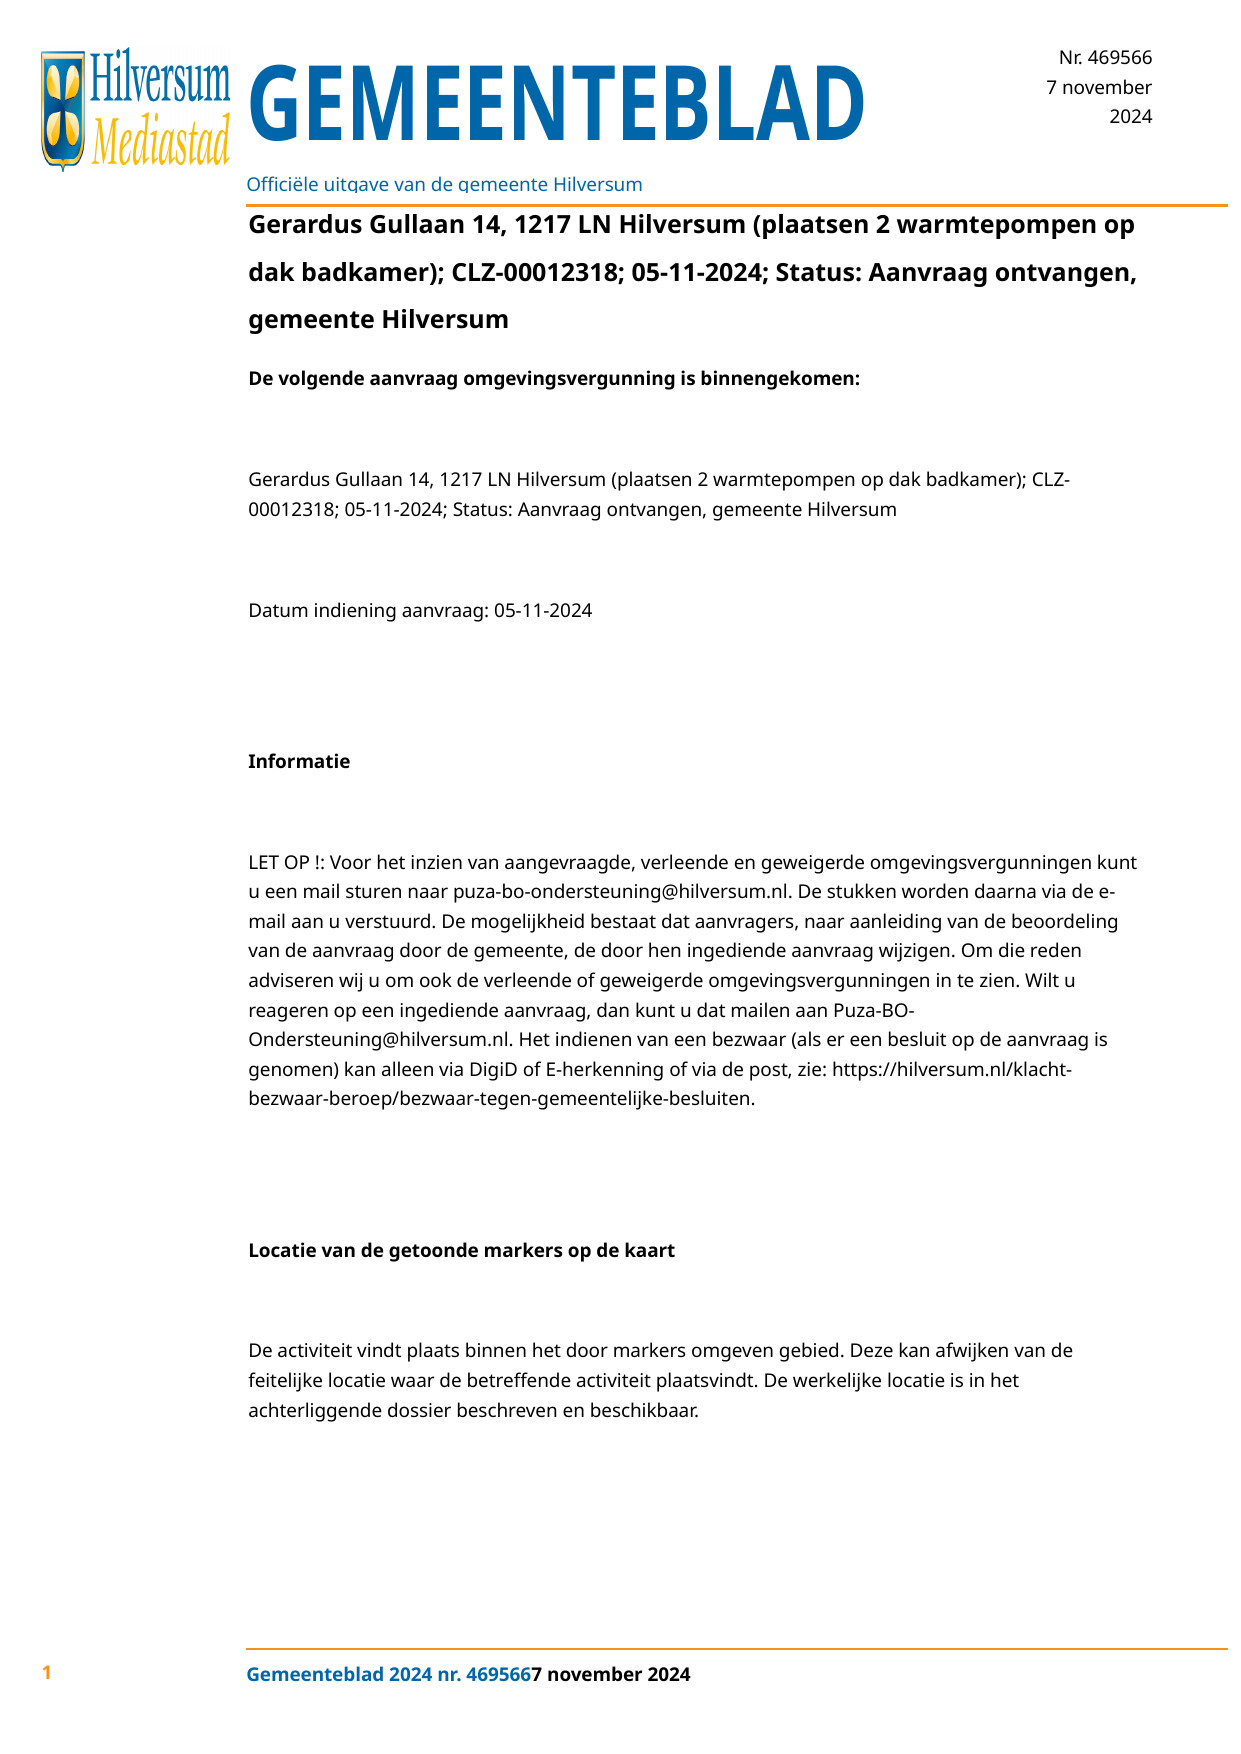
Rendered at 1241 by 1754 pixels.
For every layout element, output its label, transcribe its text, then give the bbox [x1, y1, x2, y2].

text De volgende aanvraag omgevingsvergunning is binnengekomen: [248, 366, 1152, 391]
text De activiteit vindt plaats binnen het door markers omgeven gebied. Deze kan afwijken van de feitelijke locatie waar de betreffende activiteit plaatsvindt. De werkelijke locatie is in het achterliggende dossier beschreven en beschikbaar. [248, 1338, 1152, 1422]
text LET OP !: Voor het inzien van aangevraagde, verleende en geweigerde omgevingsvergunningen kunt u een mail sturen naar puza-bo-ondersteuning@hilversum.nl. De stukken worden daarna via de e-mail aan u verstuurd. De mogelijkheid bestaat dat aanvragers, naar aanleiding van de beoordeling van de aanvraag door de gemeente, de door hen ingediende aanvraag wijzigen. Om die reden adviseren wij u om ook de verleende of geweigerde omgevingsvergunningen in te zien. Wilt u reageren op een ingediende aanvraag, dan kunt u dat mailen aan Puza-BO-Ondersteuning@hilversum.nl. Het indienen van een bezwaar (als er een besluit op de aanvraag is genomen) kan alleen via DigiD of E-herkenning of via de post, zie: https://hilversum.nl/klacht-bezwaar-beroep/bezwaar-tegen-gemeentelijke-besluiten. [248, 849, 1152, 1111]
text Locatie van de getoonde markers op de kaart [248, 1237, 1152, 1262]
text Informatie [248, 748, 1152, 774]
text Datum indiening aanvraag: 05-11-2024 [248, 597, 1152, 622]
picture [41, 47, 231, 172]
text Gerardus Gullaan 14, 1217 LN Hilversum (plaatsen 2 warmtepompen op dak badkamer); CLZ-00012318; 05-11-2024; Status: Aanvraag ontvangen, gemeente Hilversum [248, 466, 1152, 522]
text Gerardus Gullaan 14, 1217 LN Hilversum (plaatsen 2 warmtepompen op dak badkamer); CLZ-00012318; 05-11-2024; Status: Aanvraag ontvangen, gemeente Hilversum [248, 207, 1152, 336]
